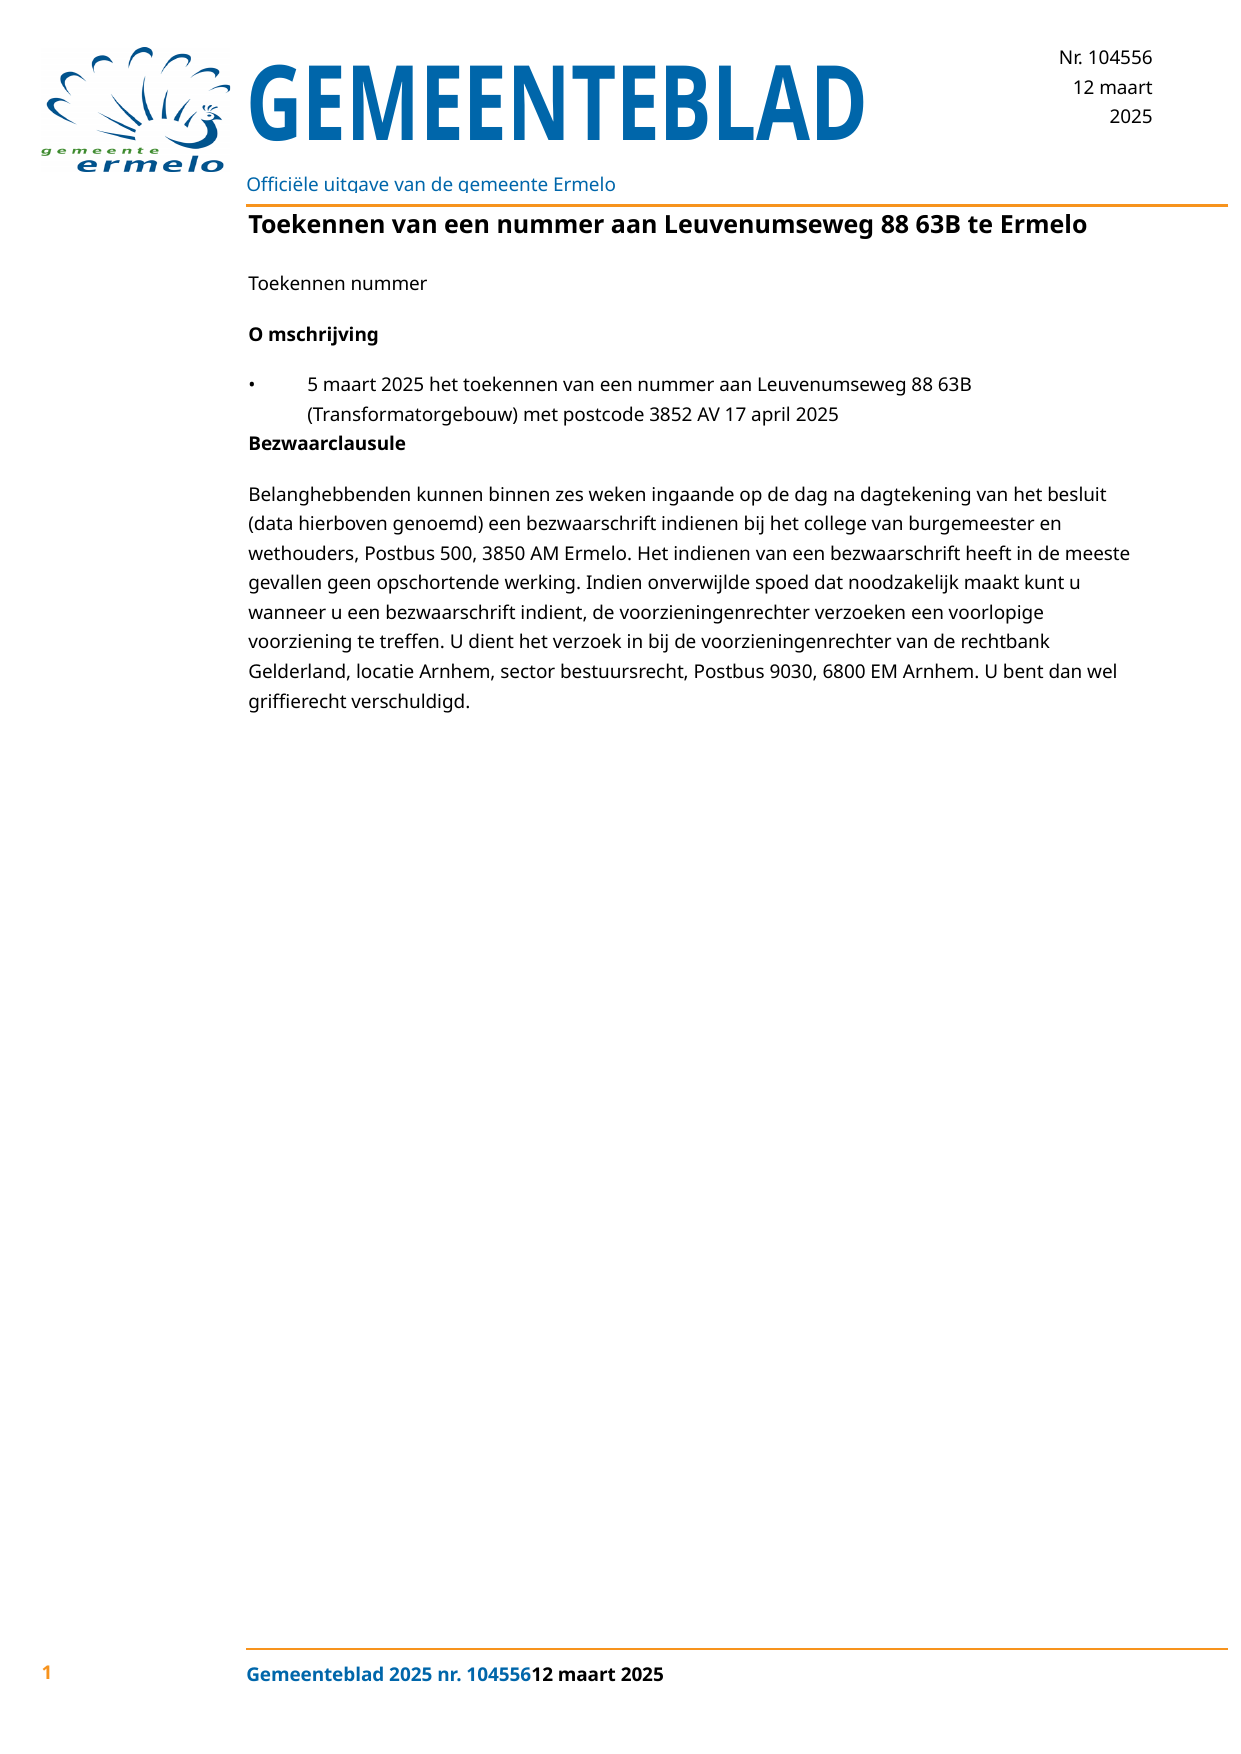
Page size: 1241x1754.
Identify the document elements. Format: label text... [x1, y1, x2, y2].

text Toekennen nummer [248, 270, 1152, 296]
text Bezwaarclausule [248, 430, 1152, 456]
picture [41, 47, 231, 172]
list 5 maart 2025 het toekennen van een nummer aan Leuvenumseweg 88 63B (Transformatorgebouw) met postcode 3852 AV 17 april 2025 [248, 371, 1152, 426]
text Toekennen van een nummer aan Leuvenumseweg 88 63B te Ermelo [248, 207, 1152, 241]
text Belanghebbenden kunnen binnen zes weken ingaande op de dag na dagtekening van het besluit (data hierboven genoemd) een bezwaarschrift indienen bij het college van burgemeester en wethouders, Postbus 500, 3850 AM Ermelo. Het indienen van een bezwaarschrift heeft in de meeste gevallen geen opschortende werking. Indien onverwijlde spoed dat noodzakelijk maakt kunt u wanneer u een bezwaarschrift indient, de voorzieningenrechter verzoeken een voorlopige voorziening te treffen. U dient het verzoek in bij de voorzieningenrechter van de rechtbank Gelderland, locatie Arnhem, sector bestuursrecht, Postbus 9030, 6800 EM Arnhem. U bent dan wel griffierecht verschuldigd. [248, 481, 1152, 713]
text O mschrijving [248, 321, 1152, 346]
